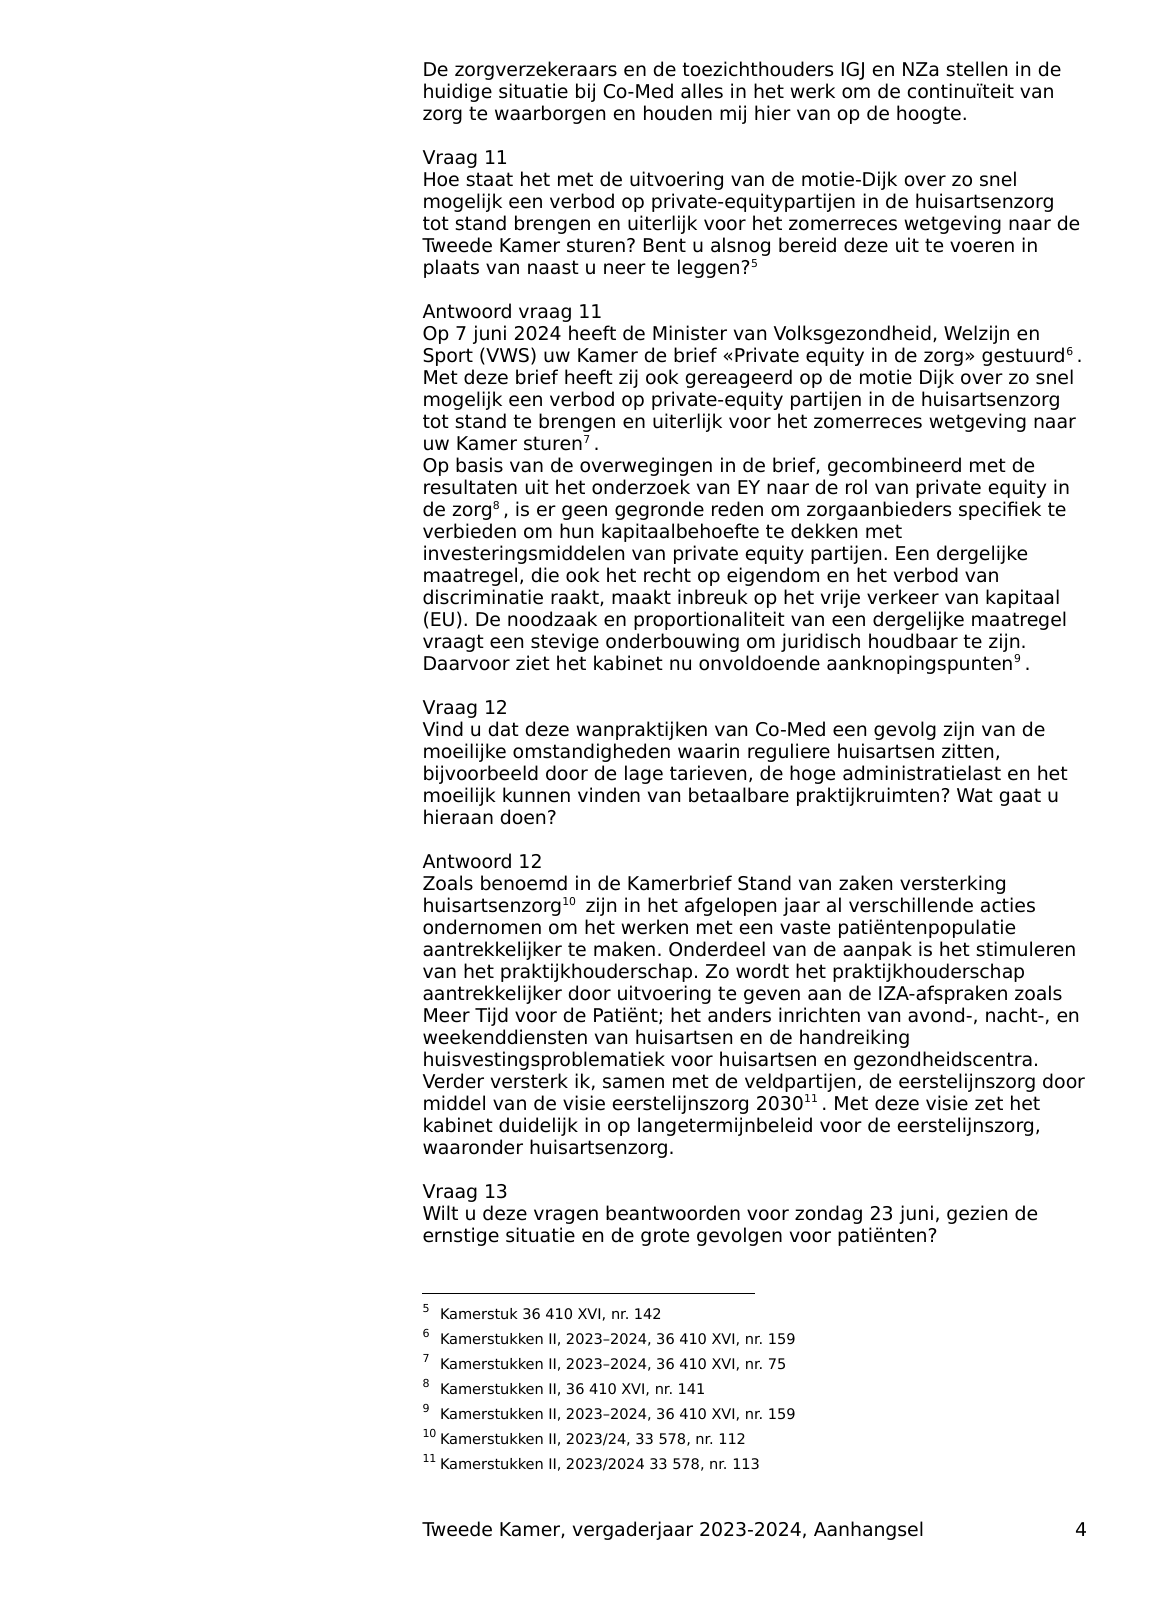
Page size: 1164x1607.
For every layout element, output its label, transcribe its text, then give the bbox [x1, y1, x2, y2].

text Kamerstukken II, 36 410 XVI, nr. 141 [422, 1377, 1087, 1399]
text Kamerstukken II, 2023/24, 33 578, nr. 112 [422, 1427, 1087, 1449]
text Kamerstukken II, 2023–2024, 36 410 XVI, nr. 159 [422, 1402, 1087, 1424]
text Op basis van de overwegingen in de brief, gecombineerd met de resultaten uit het onderzoek van EY naar de rol van private equity in de zorg, is er geen gegronde reden om zorgaanbieders specifiek te verbieden om hun kapitaalbehoefte te dekken met investeringsmiddelen van private equity partijen. Een dergelijke maatregel, die ook het recht op eigendom en het verbod van discriminatie raakt, maakt inbreuk op het vrije verkeer van kapitaal (EU). De noodzaak en proportionaliteit van een dergelijke maatregel vraagt een stevige onderbouwing om juridisch houdbaar te zijn. Daarvoor ziet het kabinet nu onvoldoende aanknopingspunten. [422, 455, 1087, 675]
text Zoals benoemd in de Kamerbrief Stand van zaken versterking huisartsenzorg zijn in het afgelopen jaar al verschillende acties ondernomen om het werken met een vaste patiëntenpopulatie aantrekkelijker te maken. Onderdeel van de aanpak is het stimuleren van het praktijkhouderschap. Zo wordt het praktijkhouderschap aantrekkelijker door uitvoering te geven aan de IZA-afspraken zoals Meer Tijd voor de Patiënt; het anders inrichten van avond-, nacht-, en weekenddiensten van huisartsen en de handreiking huisvestingsproblematiek voor huisartsen en gezondheidscentra. [422, 873, 1087, 1071]
text Kamerstukken II, 2023–2024, 36 410 XVI, nr. 75 [422, 1352, 1087, 1374]
text Kamerstuk 36 410 XVI, nr. 142 [422, 1302, 1087, 1324]
text Vind u dat deze wanpraktijken van Co-Med een gevolg zijn van de moeilijke omstandigheden waarin reguliere huisartsen zitten, bijvoorbeeld door de lage tarieven, de hoge administratielast en het moeilijk kunnen vinden van betaalbare praktijkruimten? Wat gaat u hieraan doen? [422, 719, 1087, 829]
text Wilt u deze vragen beantwoorden voor zondag 23 juni, gezien de ernstige situatie en de grote gevolgen voor patiënten? [422, 1203, 1087, 1247]
text Kamerstukken II, 2023–2024, 36 410 XVI, nr. 159 [422, 1327, 1087, 1349]
text Vraag 13 [422, 1181, 1087, 1203]
text Kamerstukken II, 2023/2024 33 578, nr. 113 [422, 1452, 1087, 1474]
text Antwoord 12 [422, 851, 1087, 873]
text Vraag 11 [422, 147, 1087, 169]
text Op 7 juni 2024 heeft de Minister van Volksgezondheid, Welzijn en Sport (VWS) uw Kamer de brief «Private equity in de zorg» gestuurd. Met deze brief heeft zij ook gereageerd op de motie Dijk over zo snel mogelijk een verbod op private-equity partijen in de huisartsenzorg tot stand te brengen en uiterlijk voor het zomerreces wetgeving naar uw Kamer sturen. [422, 323, 1087, 455]
text Antwoord vraag 11 [422, 301, 1087, 323]
text Vraag 12 [422, 697, 1087, 719]
text Verder versterk ik, samen met de veldpartijen, de eerstelijnszorg door middel van de visie eerstelijnszorg 2030. Met deze visie zet het kabinet duidelijk in op langetermijnbeleid voor de eerstelijnszorg, waaronder huisartsenzorg. [422, 1071, 1087, 1159]
text Hoe staat het met de uitvoering van de motie-Dijk over zo snel mogelijk een verbod op private-equitypartijen in de huisartsenzorg tot stand brengen en uiterlijk voor het zomerreces wetgeving naar de Tweede Kamer sturen? Bent u alsnog bereid deze uit te voeren in plaats van naast u neer te leggen? [422, 169, 1087, 279]
text De zorgverzekeraars en de toezichthouders IGJ en NZa stellen in de huidige situatie bij Co-Med alles in het werk om de continuïteit van zorg te waarborgen en houden mij hier van op de hoogte. [422, 59, 1087, 125]
